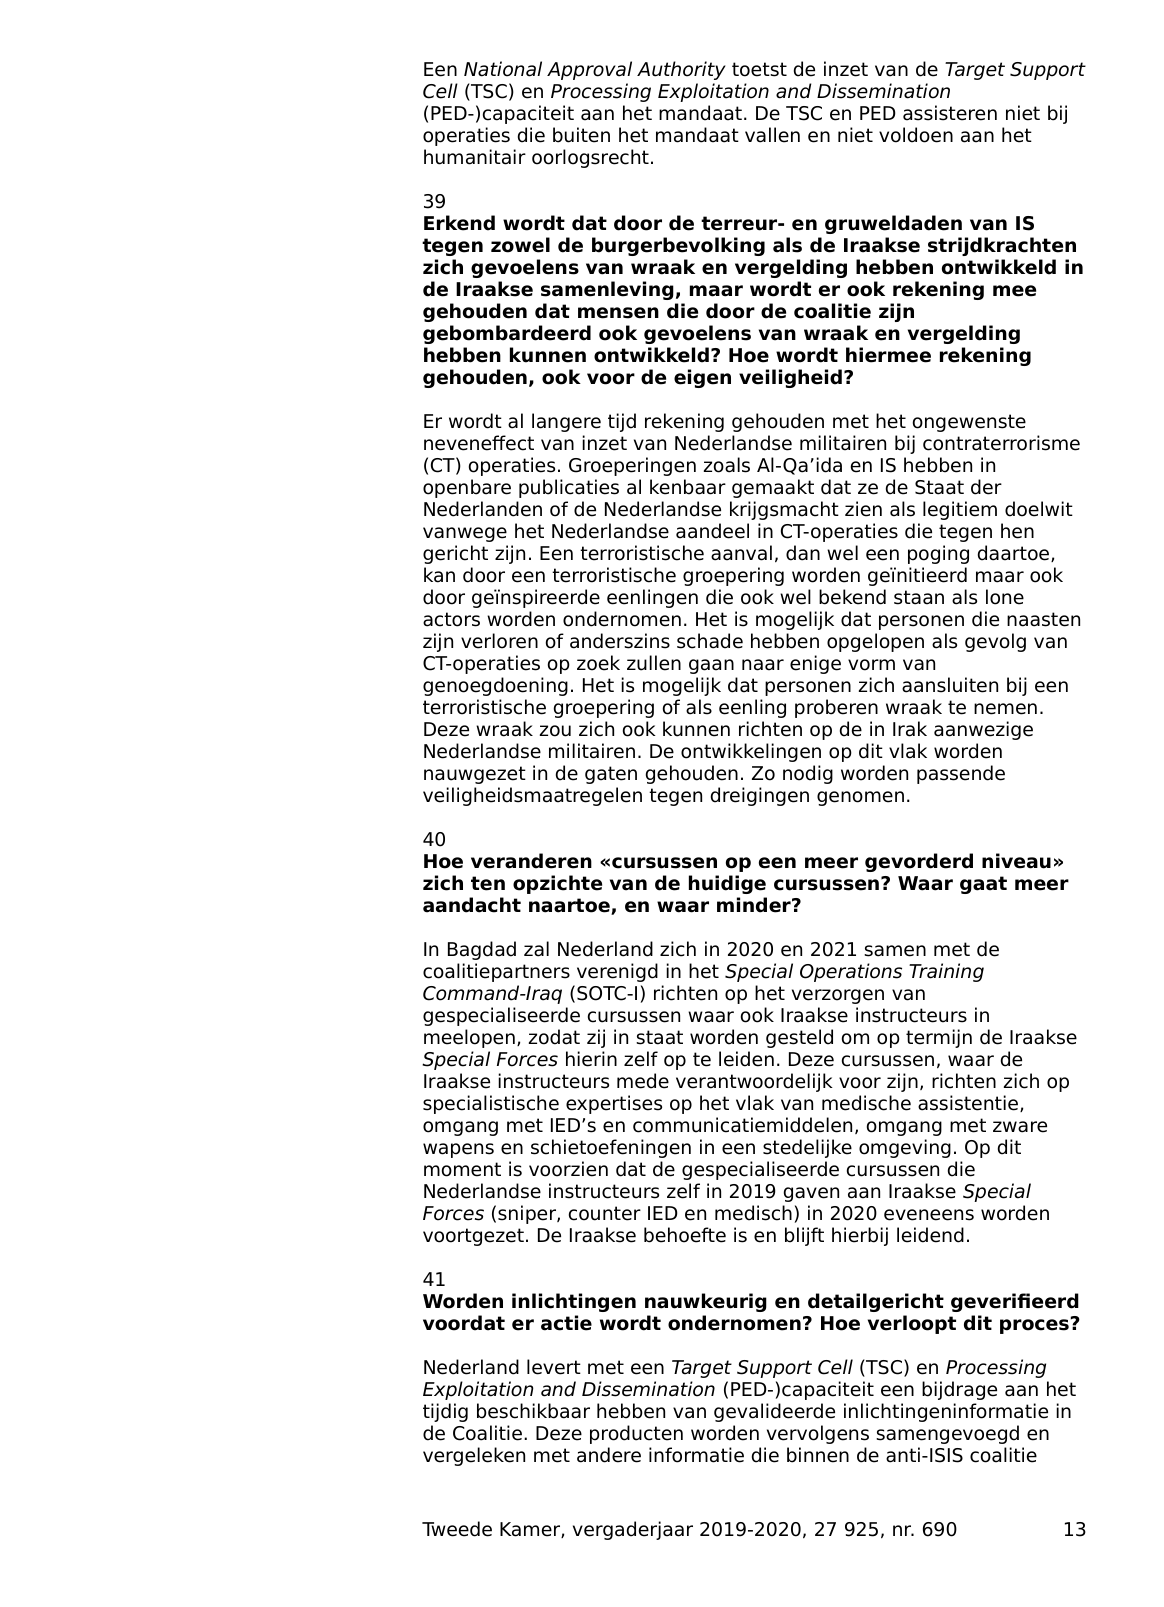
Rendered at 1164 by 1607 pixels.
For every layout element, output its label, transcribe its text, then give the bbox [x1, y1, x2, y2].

text Hoe veranderen «cursussen op een meer gevorderd niveau» zich ten opzichte van de huidige cursussen? Waar gaat meer aandacht naartoe, en waar minder? [422, 851, 1087, 917]
text 41 [422, 1269, 1087, 1291]
text Nederland levert met een Target Support Cell (TSC) en Processing Exploitation and Dissemination (PED-)capaciteit een bijdrage aan het tijdig beschikbaar hebben van gevalideerde inlichtingeninformatie in de Coalitie. Deze producten worden vervolgens samengevoegd en vergeleken met andere informatie die binnen de anti-ISIS coalitie [422, 1357, 1087, 1467]
text Erkend wordt dat door de terreur- en gruweldaden van IS tegen zowel de burgerbevolking als de Iraakse strijdkrachten zich gevoelens van wraak en vergelding hebben ontwikkeld in de Iraakse samenleving, maar wordt er ook rekening mee gehouden dat mensen die door de coalitie zijn gebombardeerd ook gevoelens van wraak en vergelding hebben kunnen ontwikkeld? Hoe wordt hiermee rekening gehouden, ook voor de eigen veiligheid? [422, 213, 1087, 389]
text 39 [422, 191, 1087, 213]
text Er wordt al langere tijd rekening gehouden met het ongewenste neveneffect van inzet van Nederlandse militairen bij contraterrorisme (CT) operaties. Groeperingen zoals Al-Qa’ida en IS hebben in openbare publicaties al kenbaar gemaakt dat ze de Staat der Nederlanden of de Nederlandse krijgsmacht zien als legitiem doelwit vanwege het Nederlandse aandeel in CT-operaties die tegen hen gericht zijn. Een terroristische aanval, dan wel een poging daartoe, kan door een terroristische groepering worden geïnitieerd maar ook door geïnspireerde eenlingen die ook wel bekend staan als lone actors worden ondernomen. Het is mogelijk dat personen die naasten zijn verloren of anderszins schade hebben opgelopen als gevolg van CT-operaties op zoek zullen gaan naar enige vorm van genoegdoening. Het is mogelijk dat personen zich aansluiten bij een terroristische groepering of als eenling proberen wraak te nemen. Deze wraak zou zich ook kunnen richten op de in Irak aanwezige Nederlandse militairen. De ontwikkelingen op dit vlak worden nauwgezet in de gaten gehouden. Zo nodig worden passende veiligheidsmaatregelen tegen dreigingen genomen. [422, 411, 1087, 807]
text Worden inlichtingen nauwkeurig en detailgericht geverifieerd voordat er actie wordt ondernomen? Hoe verloopt dit proces? [422, 1291, 1087, 1335]
text In Bagdad zal Nederland zich in 2020 en 2021 samen met de coalitiepartners verenigd in het Special Operations Training Command-Iraq (SOTC-I) richten op het verzorgen van gespecialiseerde cursussen waar ook Iraakse instructeurs in meelopen, zodat zij in staat worden gesteld om op termijn de Iraakse Special Forces hierin zelf op te leiden. Deze cursussen, waar de Iraakse instructeurs mede verantwoordelijk voor zijn, richten zich op specialistische expertises op het vlak van medische assistentie, omgang met IED’s en communicatiemiddelen, omgang met zware wapens en schietoefeningen in een stedelijke omgeving. Op dit moment is voorzien dat de gespecialiseerde cursussen die Nederlandse instructeurs zelf in 2019 gaven aan Iraakse Special Forces (sniper, counter IED en medisch) in 2020 eveneens worden voortgezet. De Iraakse behoefte is en blijft hierbij leidend. [422, 939, 1087, 1247]
text 40 [422, 829, 1087, 851]
text Een National Approval Authority toetst de inzet van de Target Support Cell (TSC) en Processing Exploitation and Dissemination (PED-)capaciteit aan het mandaat. De TSC en PED assisteren niet bij operaties die buiten het mandaat vallen en niet voldoen aan het humanitair oorlogsrecht. [422, 59, 1087, 169]
